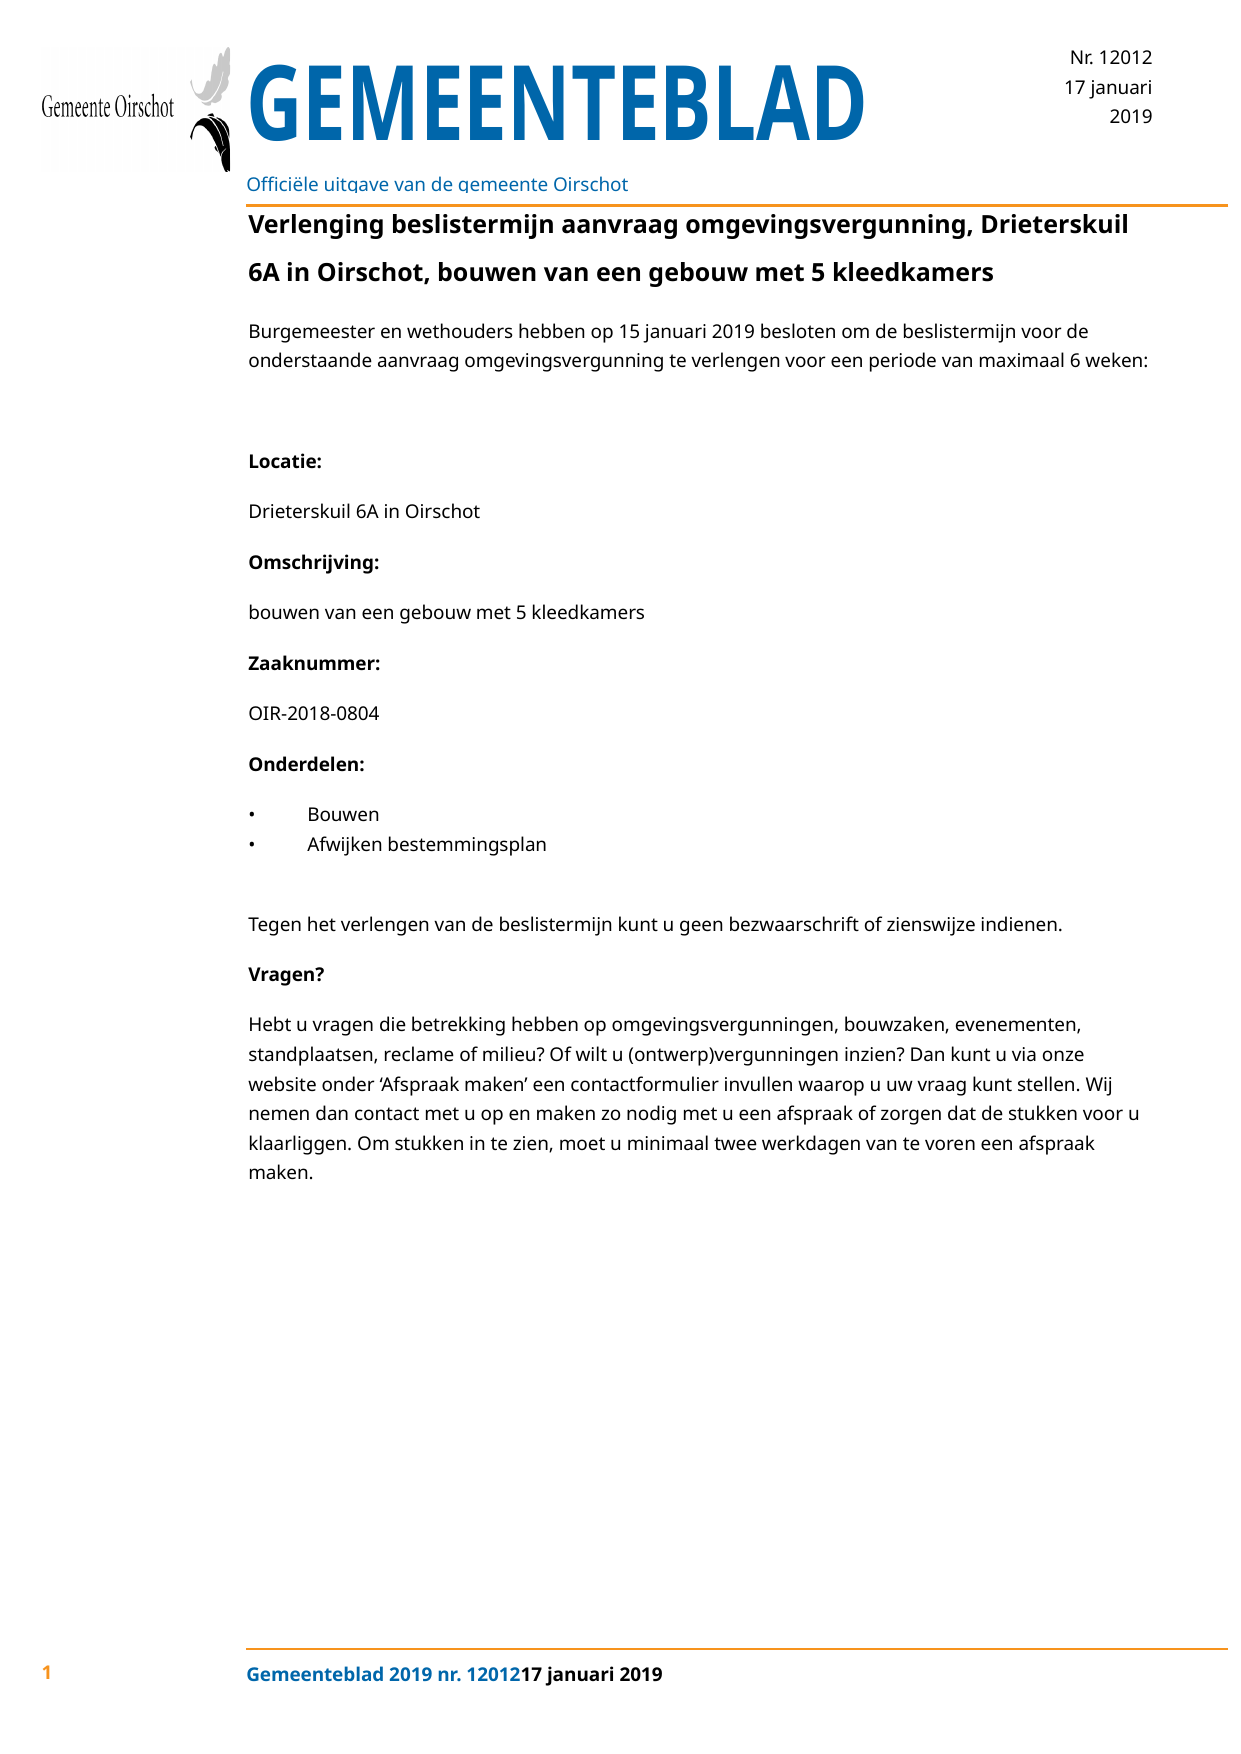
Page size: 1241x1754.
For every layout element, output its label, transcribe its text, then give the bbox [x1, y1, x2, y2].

text Onderdelen: [248, 751, 1152, 777]
picture [41, 47, 231, 172]
text Drieterskuil 6A in Oirschot [248, 499, 1152, 524]
text Tegen het verlengen van de beslistermijn kunt u geen bezwaarschrift of zienswijze indienen. [248, 911, 1152, 937]
list Bouwen [248, 801, 1152, 827]
text Vragen? [248, 961, 1152, 987]
text Burgemeester en wethouders hebben op 15 januari 2019 besloten om de beslistermijn voor de onderstaande aanvraag omgevingsvergunning te verlengen voor een periode van maximaal 6 weken: [248, 318, 1152, 373]
text Locatie: [248, 448, 1152, 474]
list Afwijken bestemmingsplan [248, 831, 1152, 857]
text Verlenging beslistermijn aanvraag omgevingsvergunning, Drieterskuil 6A in Oirschot, bouwen van een gebouw met 5 kleedkamers [248, 207, 1152, 288]
text Omschrijving: [248, 549, 1152, 575]
text OIR-2018-0804 [248, 700, 1152, 726]
text Hebt u vragen die betrekking hebben op omgevingsvergunningen, bouwzaken, evenementen, standplaatsen, reclame of milieu? Of wilt u (ontwerp)vergunningen inzien? Dan kunt u via onze website onder ‘Afspraak maken’ een contactformulier invullen waarop u uw vraag kunt stellen. Wij nemen dan contact met u op en maken zo nodig met u een afspraak of zorgen dat de stukken voor u klaarliggen. Om stukken in te zien, moet u minimaal twee werkdagen van te voren een afspraak maken. [248, 1012, 1152, 1185]
text bouwen van een gebouw met 5 kleedkamers [248, 599, 1152, 625]
text Zaaknummer: [248, 650, 1152, 676]
